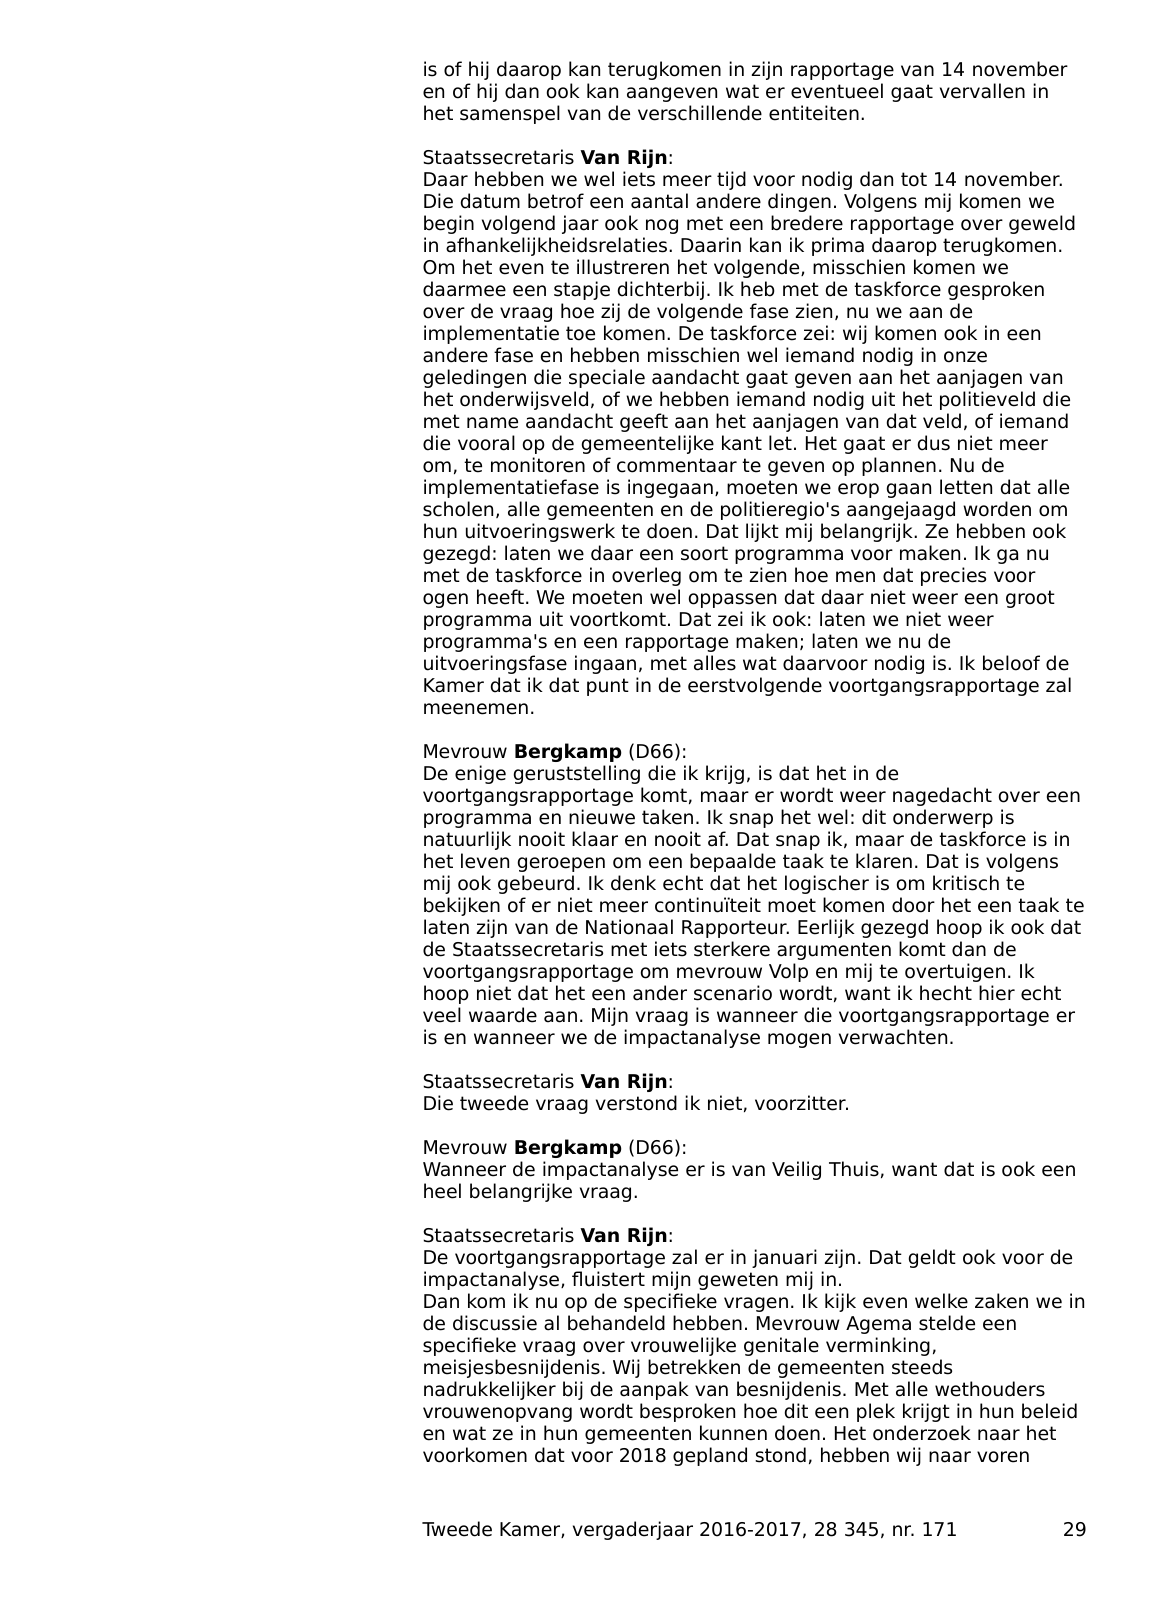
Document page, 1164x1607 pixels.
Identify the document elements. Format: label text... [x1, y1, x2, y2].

text is of hij daarop kan terugkomen in zijn rapportage van 14 november en of hij dan ook kan aangeven wat er eventueel gaat vervallen in het samenspel van de verschillende entiteiten. [422, 59, 1087, 125]
text Staatssecretaris Van Rijn: [422, 1225, 1087, 1247]
text Dan kom ik nu op de specifieke vragen. Ik kijk even welke zaken we in de discussie al behandeld hebben. Mevrouw Agema stelde een specifieke vraag over vrouwelijke genitale verminking, meisjesbesnijdenis. Wij betrekken de gemeenten steeds nadrukkelijker bij de aanpak van besnijdenis. Met alle wethouders vrouwenopvang wordt besproken hoe dit een plek krijgt in hun beleid en wat ze in hun gemeenten kunnen doen. Het onderzoek naar het voorkomen dat voor 2018 gepland stond, hebben wij naar voren [422, 1291, 1087, 1467]
text Die tweede vraag verstond ik niet, voorzitter. [422, 1093, 1087, 1115]
text Daar hebben we wel iets meer tijd voor nodig dan tot 14 november. Die datum betrof een aantal andere dingen. Volgens mij komen we begin volgend jaar ook nog met een bredere rapportage over geweld in afhankelijkheidsrelaties. Daarin kan ik prima daarop terugkomen. Om het even te illustreren het volgende, misschien komen we daarmee een stapje dichterbij. Ik heb met de taskforce gesproken over de vraag hoe zij de volgende fase zien, nu we aan de implementatie toe komen. De taskforce zei: wij komen ook in een andere fase en hebben misschien wel iemand nodig in onze geledingen die speciale aandacht gaat geven aan het aanjagen van het onderwijsveld, of we hebben iemand nodig uit het politieveld die met name aandacht geeft aan het aanjagen van dat veld, of iemand die vooral op de gemeentelijke kant let. Het gaat er dus niet meer om, te monitoren of commentaar te geven op plannen. Nu de implementatiefase is ingegaan, moeten we erop gaan letten dat alle scholen, alle gemeenten en de politieregio's aangejaagd worden om hun uitvoeringswerk te doen. Dat lijkt mij belangrijk. Ze hebben ook gezegd: laten we daar een soort programma voor maken. Ik ga nu met de taskforce in overleg om te zien hoe men dat precies voor ogen heeft. We moeten wel oppassen dat daar niet weer een groot programma uit voortkomt. Dat zei ik ook: laten we niet weer programma's en een rapportage maken; laten we nu de uitvoeringsfase ingaan, met alles wat daarvoor nodig is. Ik beloof de Kamer dat ik dat punt in de eerstvolgende voortgangsrapportage zal meenemen. [422, 169, 1087, 719]
text Mevrouw Bergkamp (D66): [422, 1137, 1087, 1159]
text De voortgangsrapportage zal er in januari zijn. Dat geldt ook voor de impactanalyse, fluistert mijn geweten mij in. [422, 1247, 1087, 1291]
text Mevrouw Bergkamp (D66): [422, 741, 1087, 763]
text Staatssecretaris Van Rijn: [422, 147, 1087, 169]
text De enige geruststelling die ik krijg, is dat het in de voortgangsrapportage komt, maar er wordt weer nagedacht over een programma en nieuwe taken. Ik snap het wel: dit onderwerp is natuurlijk nooit klaar en nooit af. Dat snap ik, maar de taskforce is in het leven geroepen om een bepaalde taak te klaren. Dat is volgens mij ook gebeurd. Ik denk echt dat het logischer is om kritisch te bekijken of er niet meer continuïteit moet komen door het een taak te laten zijn van de Nationaal Rapporteur. Eerlijk gezegd hoop ik ook dat de Staatssecretaris met iets sterkere argumenten komt dan de voortgangsrapportage om mevrouw Volp en mij te overtuigen. Ik hoop niet dat het een ander scenario wordt, want ik hecht hier echt veel waarde aan. Mijn vraag is wanneer die voortgangsrapportage er is en wanneer we de impactanalyse mogen verwachten. [422, 763, 1087, 1048]
text Staatssecretaris Van Rijn: [422, 1071, 1087, 1093]
text Wanneer de impactanalyse er is van Veilig Thuis, want dat is ook een heel belangrijke vraag. [422, 1159, 1087, 1203]
